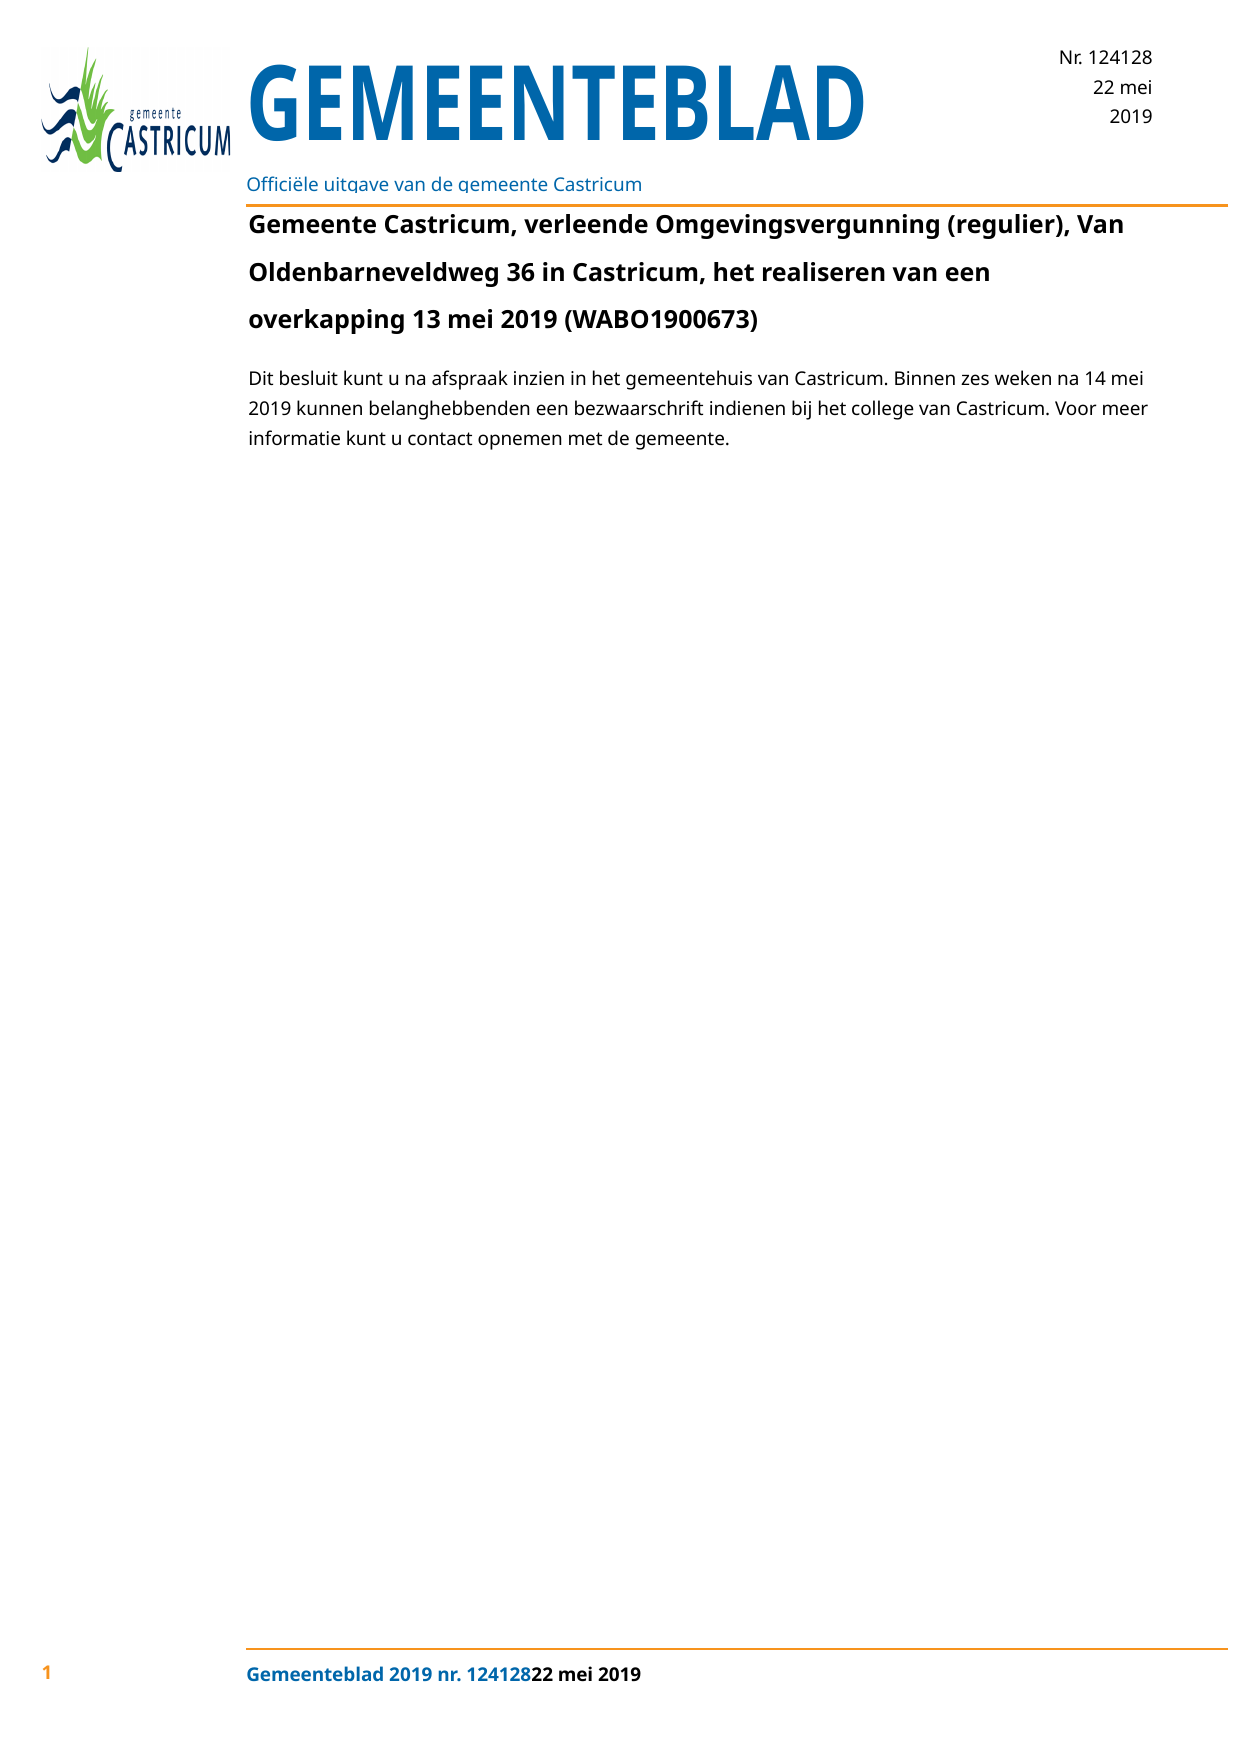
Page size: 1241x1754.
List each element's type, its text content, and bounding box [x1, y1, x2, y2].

picture [41, 47, 231, 172]
text Dit besluit kunt u na afspraak inzien in het gemeentehuis van Castricum. Binnen zes weken na 14 mei 2019 kunnen belanghebbenden een bezwaarschrift indienen bij het college van Castricum. Voor meer informatie kunt u contact opnemen met de gemeente. [248, 366, 1152, 450]
text Gemeente Castricum, verleende Omgevingsvergunning (regulier), Van Oldenbarneveldweg 36 in Castricum, het realiseren van een overkapping 13 mei 2019 (WABO1900673) [248, 207, 1152, 336]
